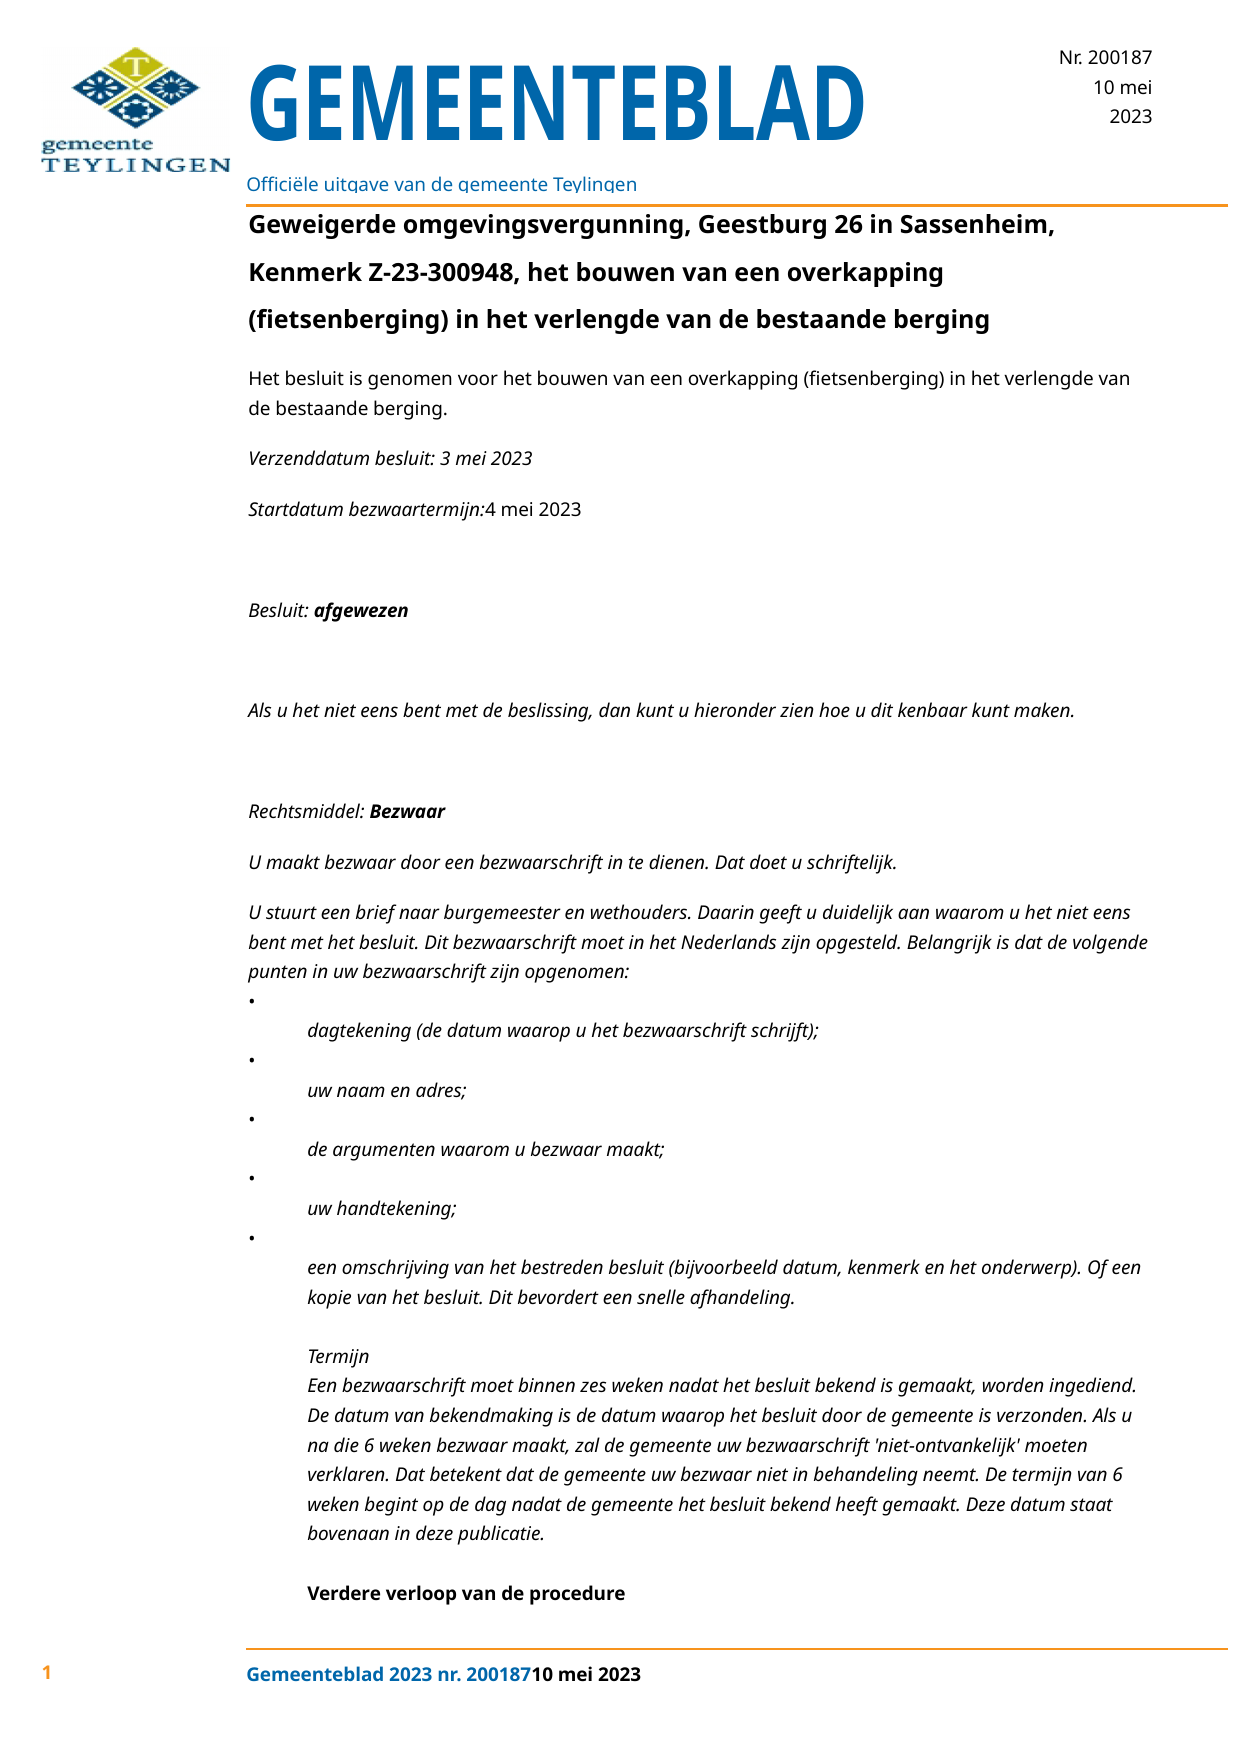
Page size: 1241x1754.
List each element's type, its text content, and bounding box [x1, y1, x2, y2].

list Verdere verloop van de procedure [248, 1580, 1152, 1605]
text Het besluit is genomen voor het bouwen van een overkapping (fietsenberging) in het verlengde van de bestaande berging. [248, 366, 1152, 421]
text Besluit: afgewezen [248, 597, 1152, 622]
text U stuurt een brief naar burgemeester en wethouders. Daarin geeft u duidelijk aan waarom u het niet eens bent met het besluit. Dit bezwaarschrift moet in het Nederlands zijn opgesteld. Belangrijk is dat de volgende punten in uw bezwaarschrift zijn opgenomen: [248, 899, 1152, 984]
text Verzenddatum besluit: 3 mei 2023 [248, 446, 1152, 471]
list dagtekening (de datum waarop u het bezwaarschrift schrijft); [248, 1018, 1152, 1043]
list uw naam en adres; [248, 1077, 1152, 1102]
picture [41, 47, 231, 172]
text U maakt bezwaar door een bezwaarschrift in te dienen. Dat doet u schriftelijk. [248, 849, 1152, 874]
list Een bezwaarschrift moet binnen zes weken nadat het besluit bekend is gemaakt, worden ingediend. De datum van bekendmaking is de datum waarop het besluit door de gemeente is verzonden. Als u na die 6 weken bezwaar maakt, zal de gemeente uw bezwaarschrift 'niet-ontvankelijk' moeten verklaren. Dat betekent dat de gemeente uw bezwaar niet in behandeling neemt. De termijn van 6 weken begint op de dag nadat de gemeente het besluit bekend heeft gemaakt. Deze datum staat bovenaan in deze publicatie. [248, 1373, 1152, 1546]
text Rechtsmiddel: Bezwaar [248, 798, 1152, 824]
text Geweigerde omgevingsvergunning, Geestburg 26 in Sassenheim, Kenmerk Z-23-300948, het bouwen van een overkapping (fietsenberging) in het verlengde van de bestaande berging [248, 207, 1152, 336]
text Startdatum bezwaartermijn:4 mei 2023 [248, 496, 1152, 522]
list de argumenten waarom u bezwaar maakt; [248, 1136, 1152, 1162]
list een omschrijving van het bestreden besluit (bijvoorbeeld datum, kenmerk en het onderwerp). Of een kopie van het besluit. Dit bevordert een snelle afhandeling. [248, 1254, 1152, 1309]
list Termijn [248, 1343, 1152, 1369]
list uw handtekening; [248, 1195, 1152, 1221]
text Als u het niet eens bent met de beslissing, dan kunt u hieronder zien hoe u dit kenbaar kunt maken. [248, 698, 1152, 723]
